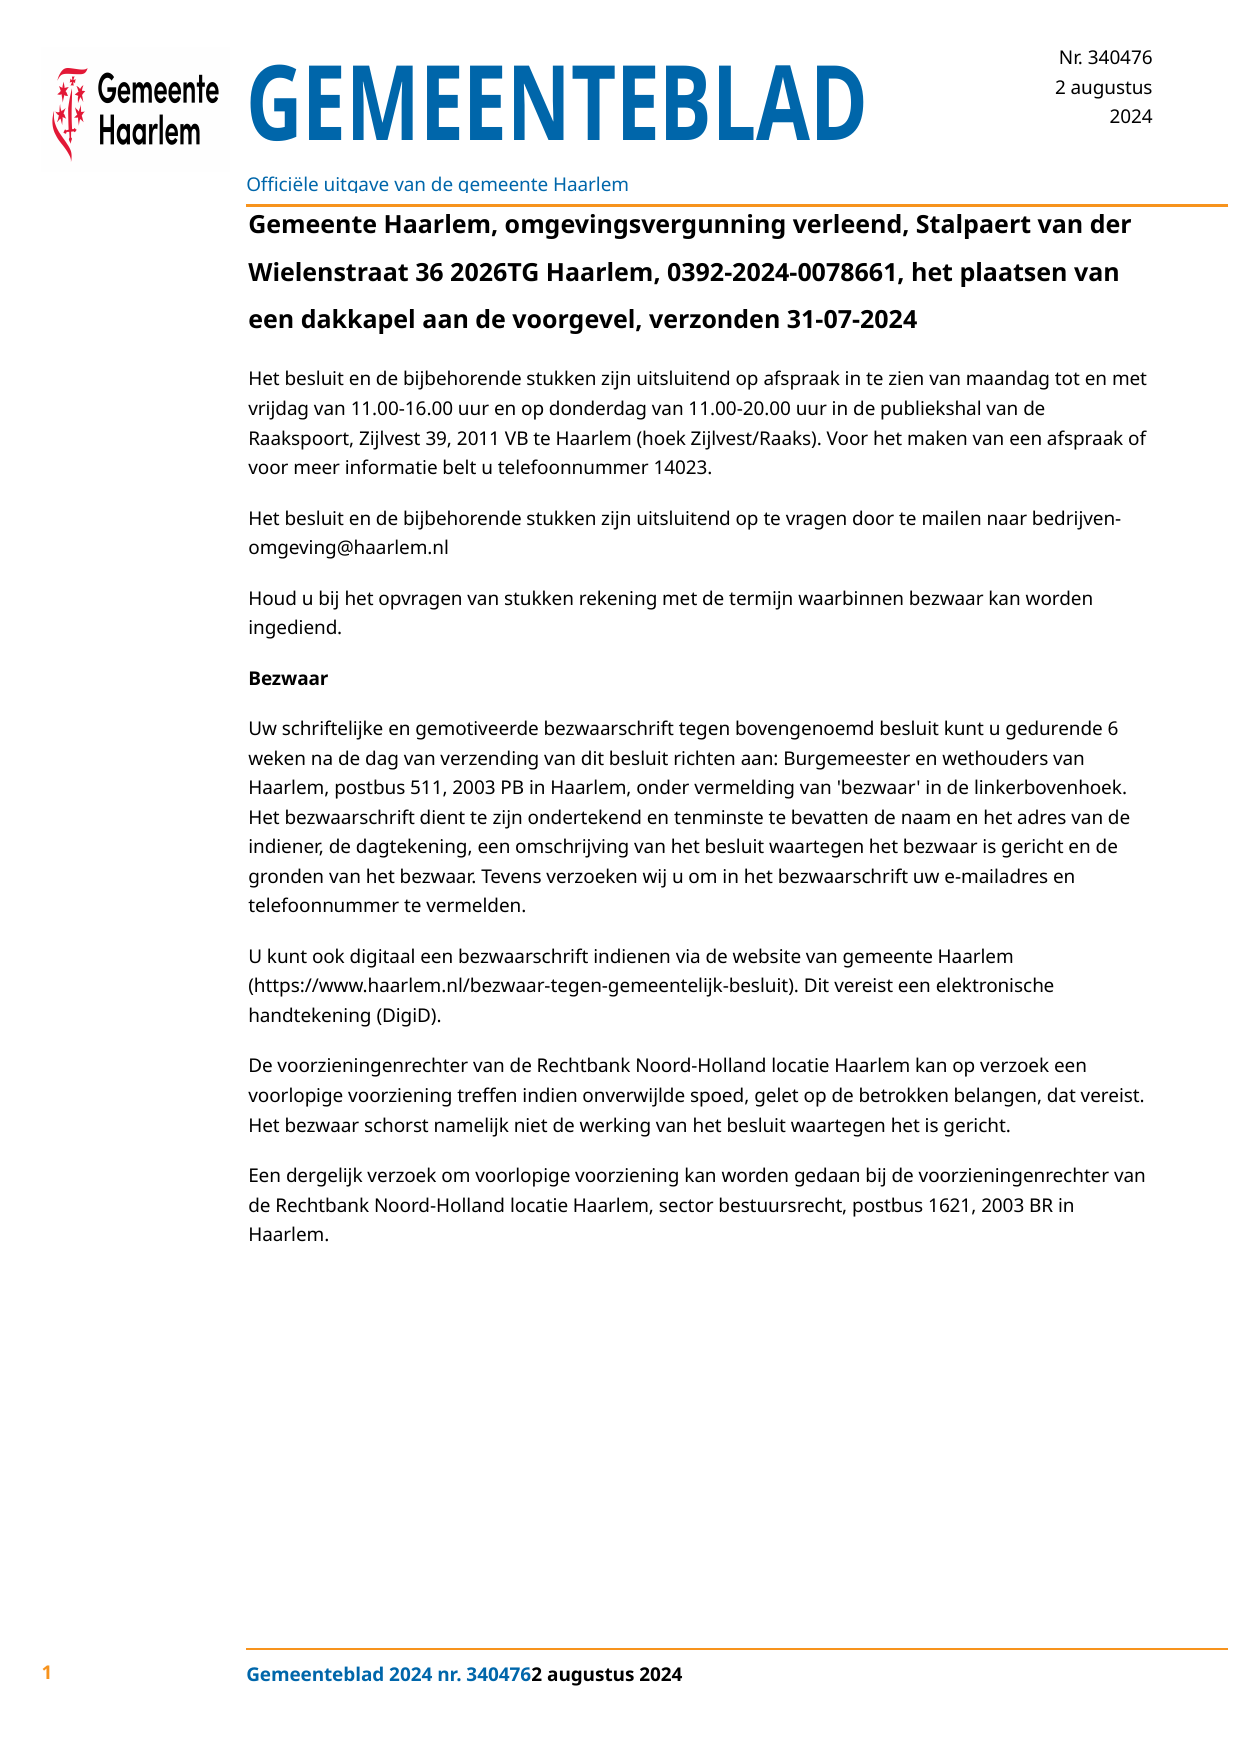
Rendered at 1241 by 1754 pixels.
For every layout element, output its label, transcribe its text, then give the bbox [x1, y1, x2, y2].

text U kunt ook digitaal een bezwaarschrift indienen via de website van gemeente Haarlem (https://www.haarlem.nl/bezwaar-tegen-gemeentelijk-besluit). Dit vereist een elektronische handtekening (DigiD). [248, 943, 1152, 1028]
text Bezwaar [248, 665, 1152, 690]
text Het besluit en de bijbehorende stukken zijn uitsluitend op afspraak in te zien van maandag tot en met vrijdag van 11.00-16.00 uur en op donderdag van 11.00-20.00 uur in de publiekshal van de Raakspoort, Zijlvest 39, 2011 VB te Haarlem (hoek Zijlvest/Raaks). Voor het maken van een afspraak of voor meer informatie belt u telefoonnummer 14023. [248, 366, 1152, 480]
text De voorzieningenrechter van de Rechtbank Noord-Holland locatie Haarlem kan op verzoek een voorlopige voorziening treffen indien onverwijlde spoed, gelet op de betrokken belangen, dat vereist. Het bezwaar schorst namelijk niet de werking van het besluit waartegen het is gericht. [248, 1053, 1152, 1137]
text Houd u bij het opvragen van stukken rekening met de termijn waarbinnen bezwaar kan worden ingediend. [248, 585, 1152, 640]
text Het besluit en de bijbehorende stukken zijn uitsluitend op te vragen door te mailen naar bedrijven-omgeving@haarlem.nl [248, 505, 1152, 560]
text Uw schriftelijke en gemotiveerde bezwaarschrift tegen bovengenoemd besluit kunt u gedurende 6 weken na de dag van verzending van dit besluit richten aan: Burgemeester en wethouders van Haarlem, postbus 511, 2003 PB in Haarlem, onder vermelding van 'bezwaar' in de linkerbovenhoek. Het bezwaarschrift dient te zijn ondertekend en tenminste te bevatten de naam en het adres van de indiener, de dagtekening, een omschrijving van het besluit waartegen het bezwaar is gericht en de gronden van het bezwaar. Tevens verzoeken wij u om in het bezwaarschrift uw e-mailadres en telefoonnummer te vermelden. [248, 715, 1152, 918]
text Gemeente Haarlem, omgevingsvergunning verleend, Stalpaert van der Wielenstraat 36 2026TG Haarlem, 0392-2024-0078661, het plaatsen van een dakkapel aan de voorgevel, verzonden 31-07-2024 [248, 207, 1152, 336]
picture [41, 47, 231, 172]
text Een dergelijk verzoek om voorlopige voorziening kan worden gedaan bij de voorzieningenrechter van de Rechtbank Noord-Holland locatie Haarlem, sector bestuursrecht, postbus 1621, 2003 BR in Haarlem. [248, 1162, 1152, 1247]
